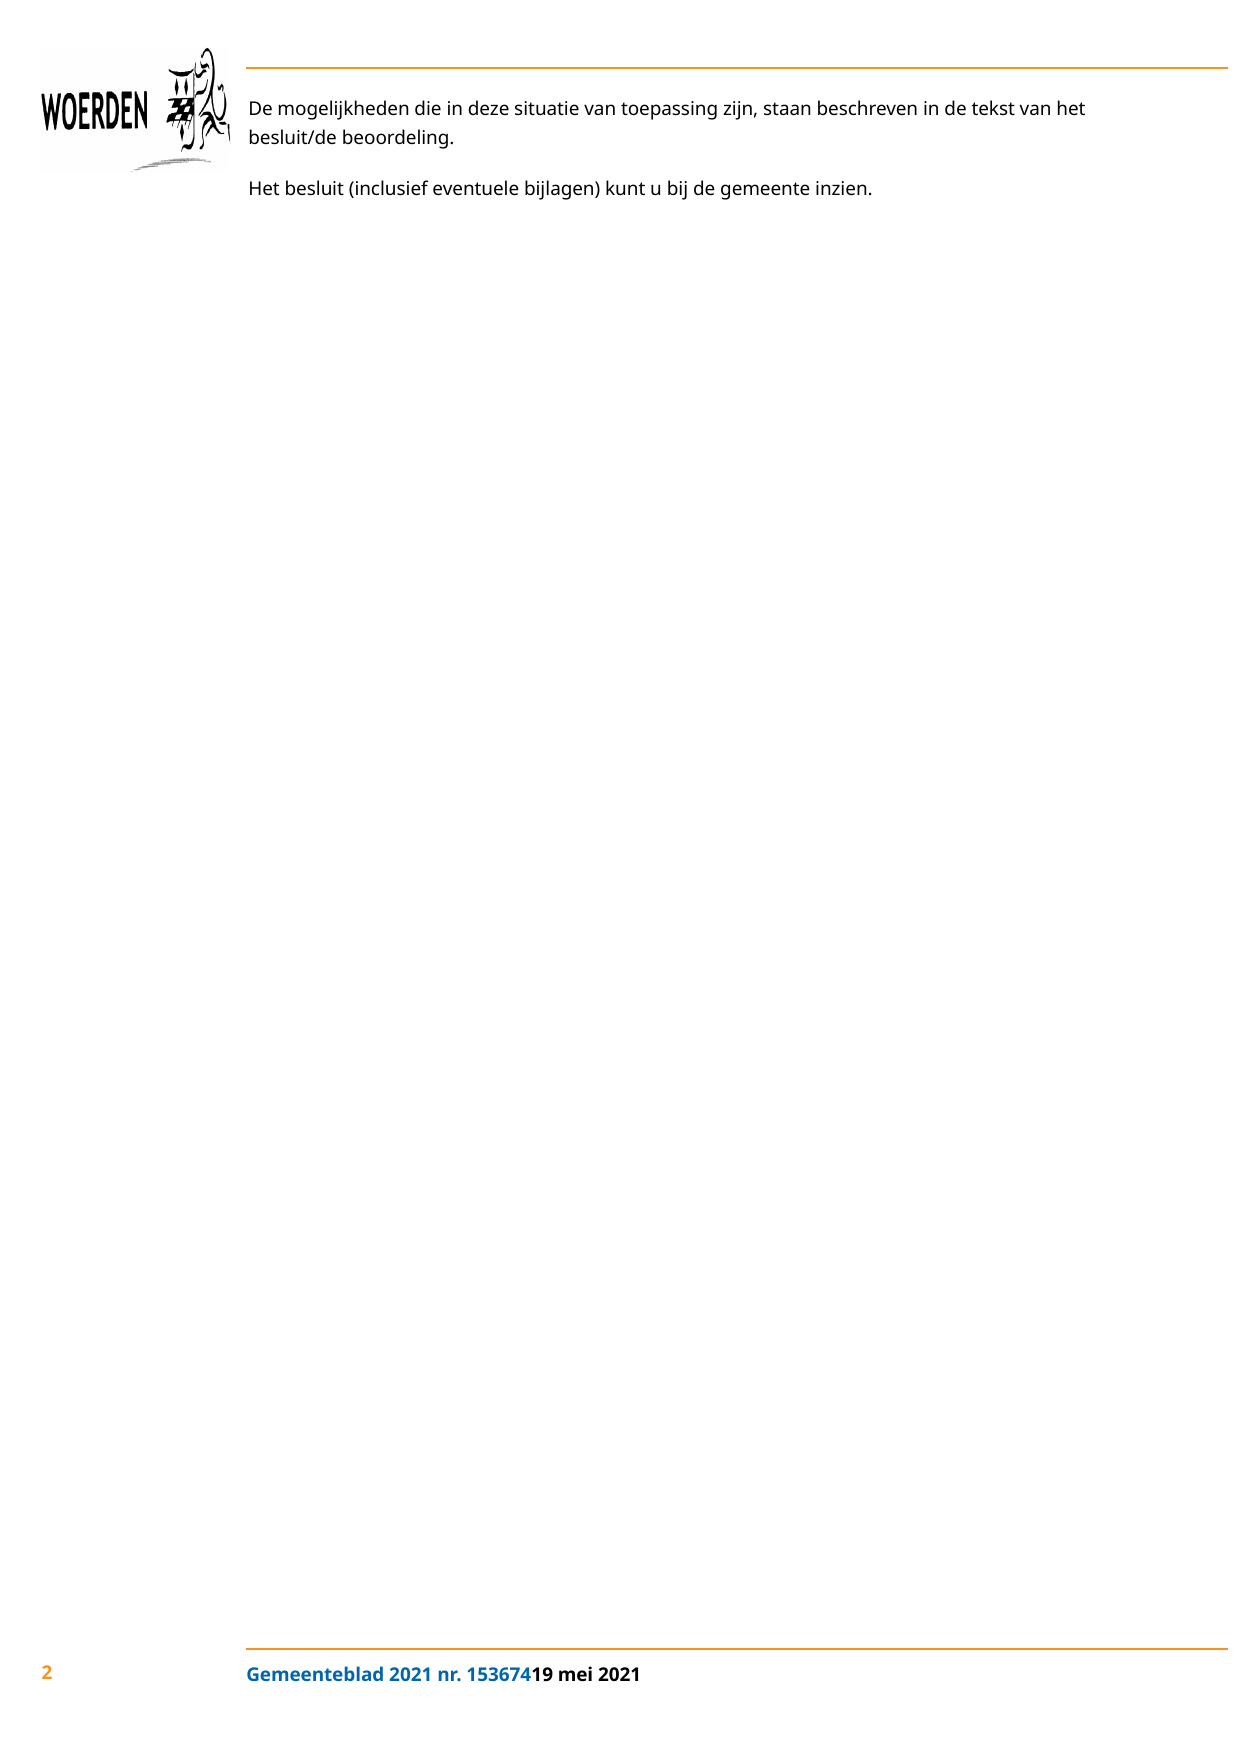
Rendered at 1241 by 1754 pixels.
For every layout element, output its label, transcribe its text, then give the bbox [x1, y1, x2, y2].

text Het besluit (inclusief eventuele bijlagen) kunt u bij de gemeente inzien. [248, 175, 1152, 201]
text De mogelijkheden die in deze situatie van toepassing zijn, staan beschreven in de tekst van het besluit/de beoordeling. [248, 95, 1152, 150]
picture [41, 47, 231, 172]
